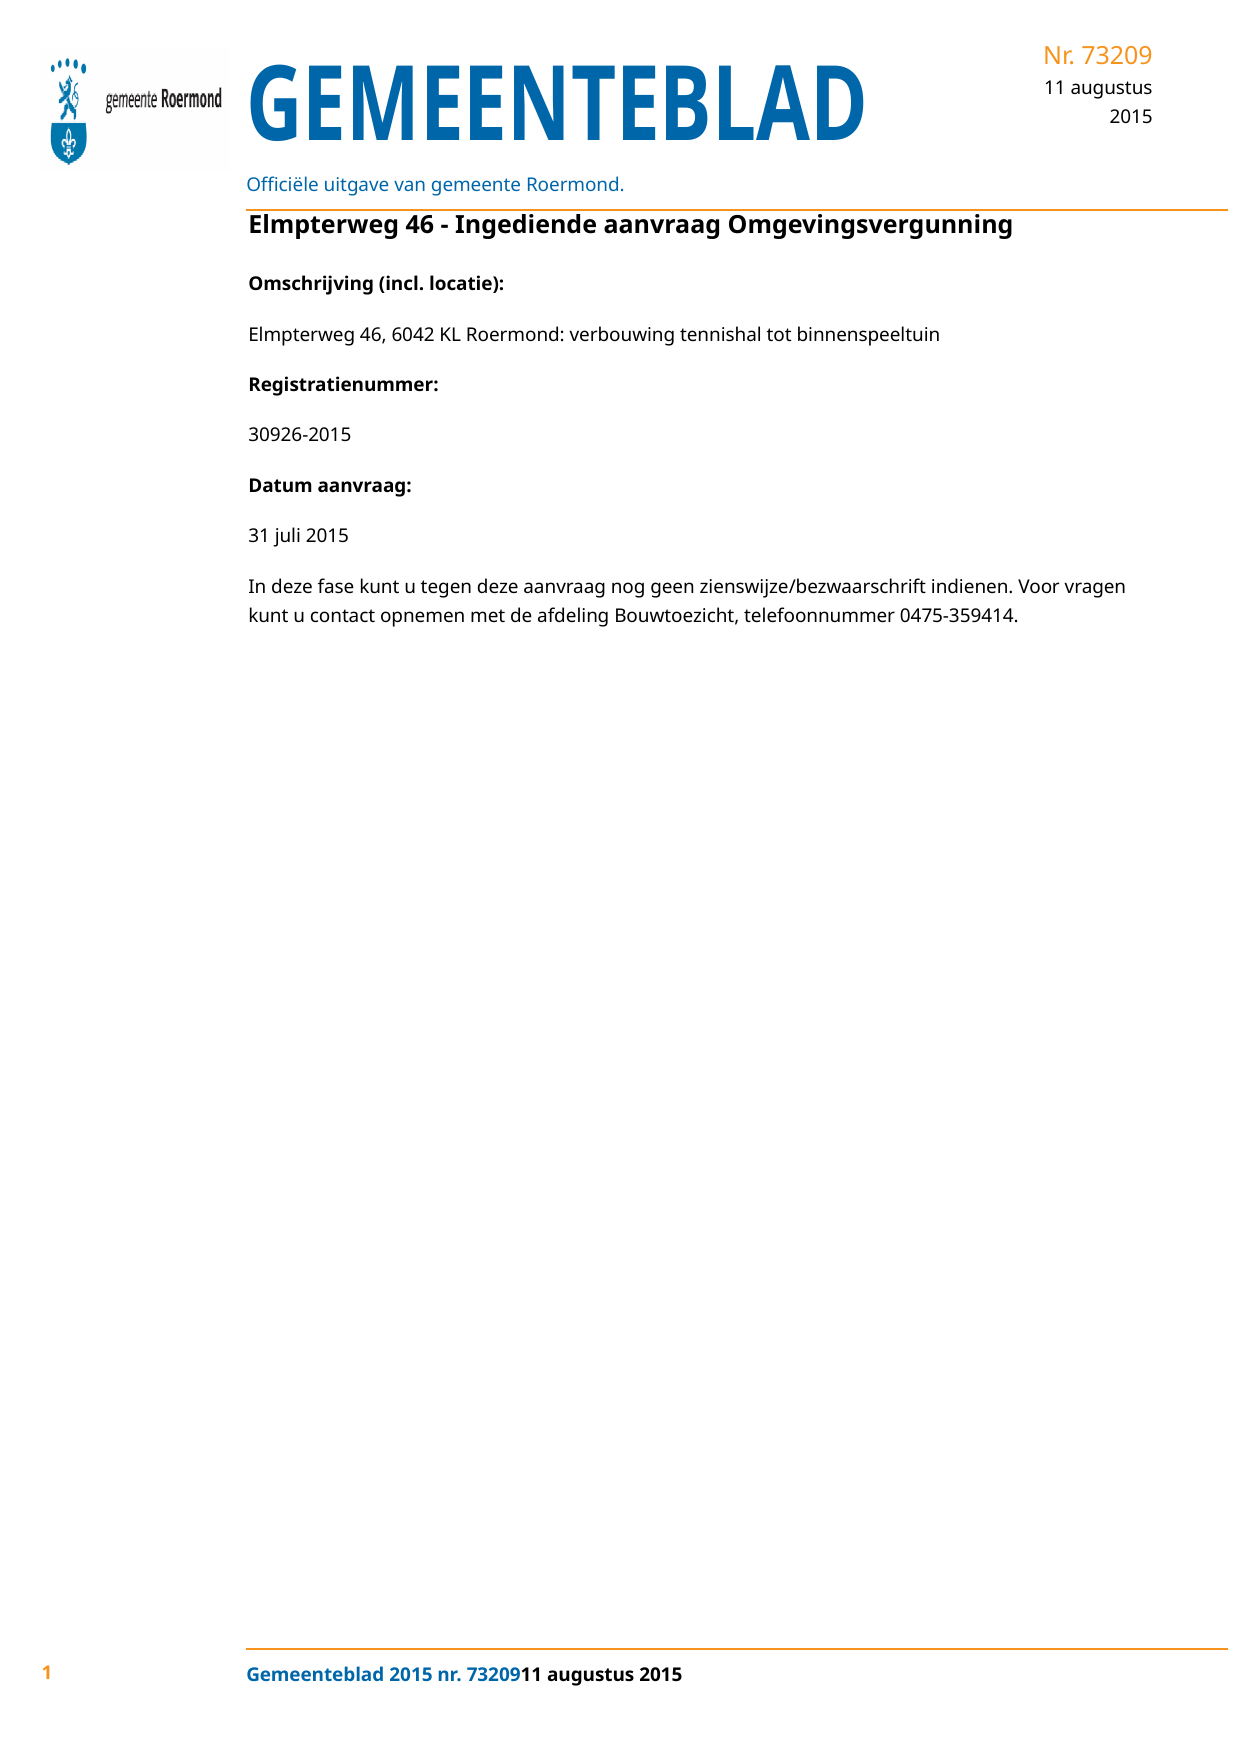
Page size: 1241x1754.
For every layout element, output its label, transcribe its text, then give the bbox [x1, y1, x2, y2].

text Registratienummer: [248, 371, 1152, 397]
text Omschrijving (incl. locatie): [248, 270, 1152, 296]
text 30926-2015 [248, 422, 1152, 447]
text In deze fase kunt u tegen deze aanvraag nog geen zienswijze/bezwaarschrift indienen. Voor vragen kunt u contact opnemen met de afdeling Bouwtoezicht, telefoonnummer 0475-359414. [248, 573, 1152, 628]
picture [41, 47, 231, 172]
text 31 juli 2015 [248, 522, 1152, 548]
text Elmpterweg 46, 6042 KL Roermond: verbouwing tennishal tot binnenspeeltuin [248, 321, 1152, 346]
text Elmpterweg 46 - Ingediende aanvraag Omgevingsvergunning [248, 211, 1152, 241]
text Datum aanvraag: [248, 472, 1152, 498]
